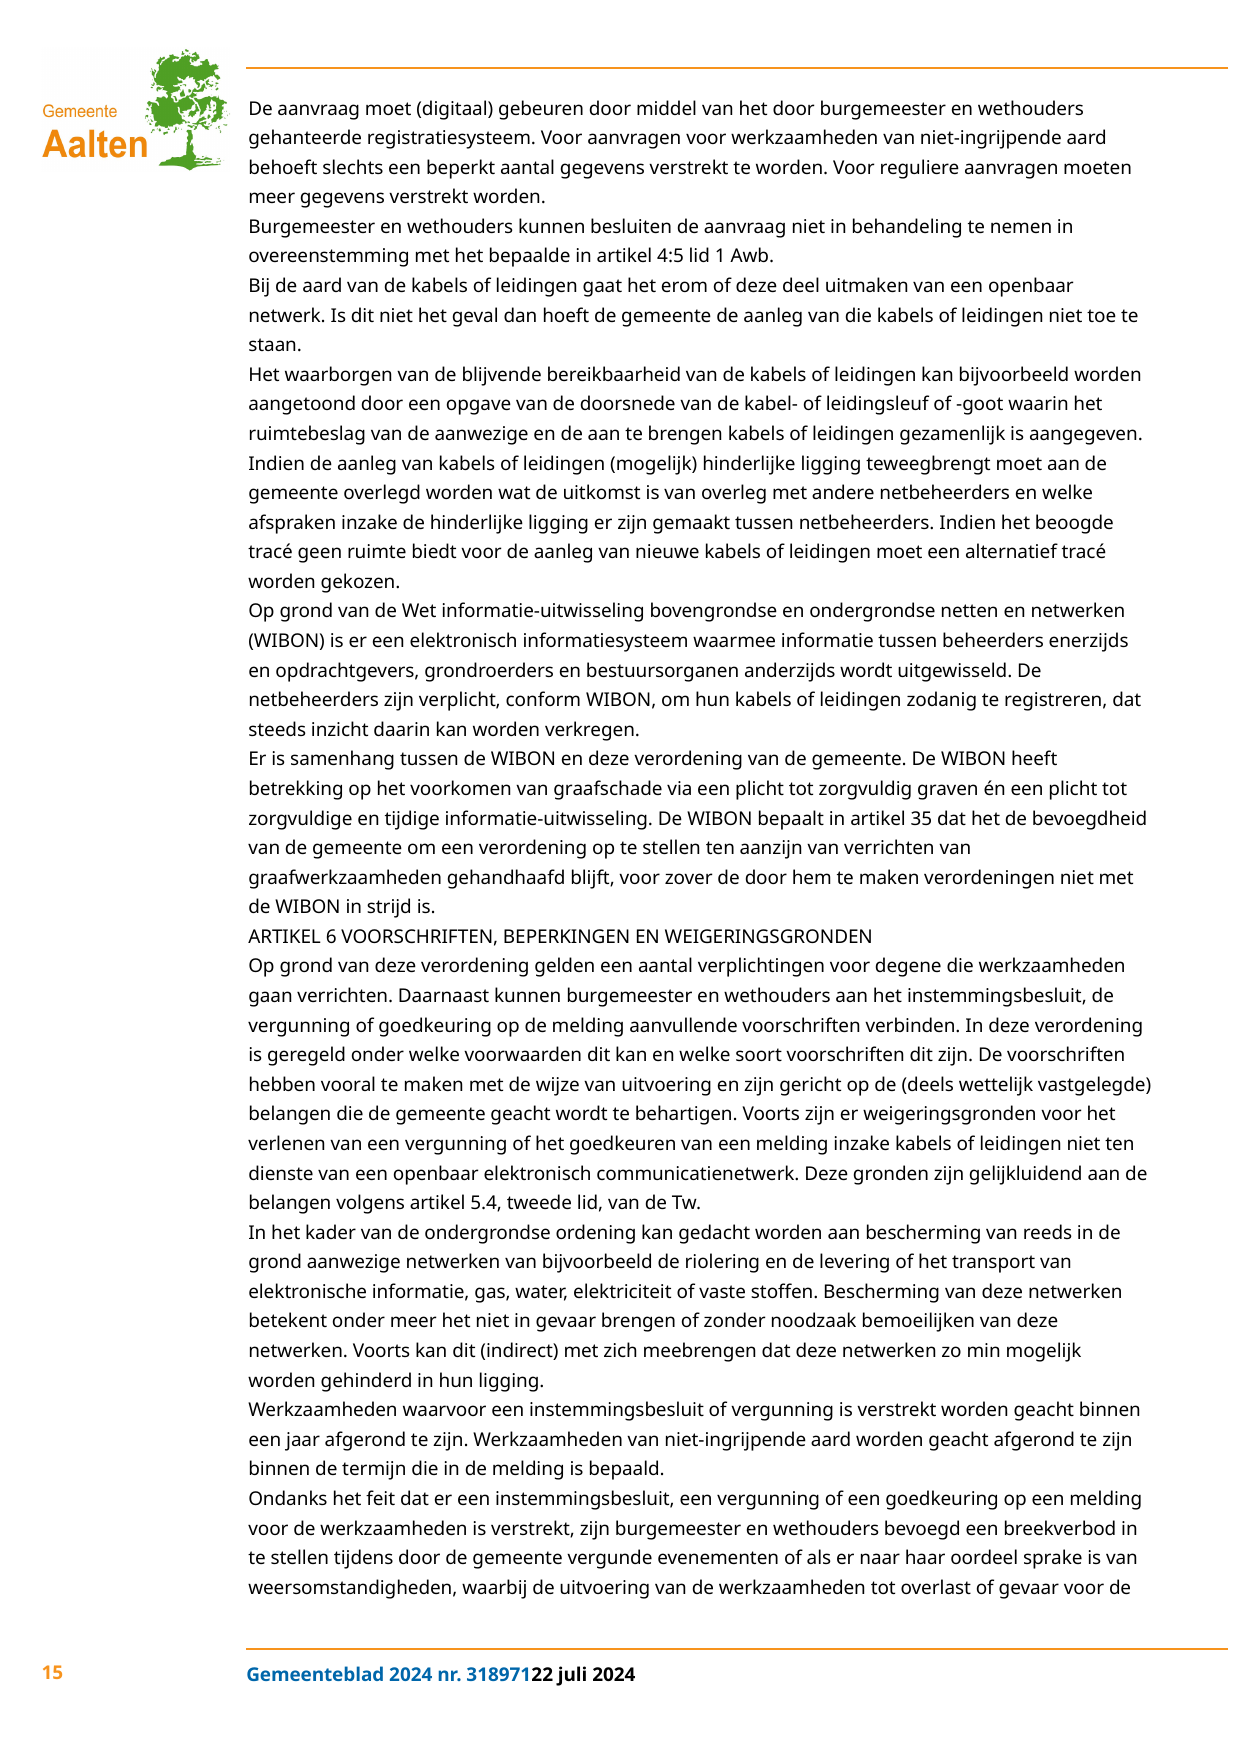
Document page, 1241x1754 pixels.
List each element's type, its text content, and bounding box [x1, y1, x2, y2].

text Ondanks het feit dat er een instemmingsbesluit, een vergunning of een goedkeuring op een melding voor de werkzaamheden is verstrekt, zijn burgemeester en wethouders bevoegd een breekverbod in te stellen tijdens door de gemeente vergunde evenementen of als er naar haar oordeel sprake is van weersomstandigheden, waarbij de uitvoering van de werkzaamheden tot overlast of gevaar voor de [248, 1485, 1152, 1600]
text Op grond van deze verordening gelden een aantal verplichtingen voor degene die werkzaamheden gaan verrichten. Daarnaast kunnen burgemeester en wethouders aan het instemmingsbesluit, de vergunning of goedkeuring op de melding aanvullende voorschriften verbinden. In deze verordening is geregeld onder welke voorwaarden dit kan en welke soort voorschriften dit zijn. De voorschriften hebben vooral te maken met de wijze van uitvoering en zijn gericht op de (deels wettelijk vastgelegde) belangen die de gemeente geacht wordt te behartigen. Voorts zijn er weigeringsgronden voor het verlenen van een vergunning of het goedkeuren van een melding inzake kabels of leidingen niet ten dienste van een openbaar elektronisch communicatienetwerk. Deze gronden zijn gelijkluidend aan de belangen volgens artikel 5.4, tweede lid, van de Tw. [248, 953, 1152, 1215]
text Bij de aard van de kabels of leidingen gaat het erom of deze deel uitmaken van een openbaar netwerk. Is dit niet het geval dan hoeft de gemeente de aanleg van die kabels of leidingen niet toe te staan. [248, 272, 1152, 357]
text Het waarborgen van de blijvende bereikbaarheid van de kabels of leidingen kan bijvoorbeeld worden aangetoond door een opgave van de doorsnede van de kabel- of leidingsleuf of -goot waarin het ruimtebeslag van de aanwezige en de aan te brengen kabels of leidingen gezamenlijk is aangegeven. Indien de aanleg van kabels of leidingen (mogelijk) hinderlijke ligging teweegbrengt moet aan de gemeente overlegd worden wat de uitkomst is van overleg met andere netbeheerders en welke afspraken inzake de hinderlijke ligging er zijn gemaakt tussen netbeheerders. Indien het beoogde tracé geen ruimte biedt voor de aanleg van nieuwe kabels of leidingen moet een alternatief tracé worden gekozen. [248, 361, 1152, 594]
text In het kader van de ondergrondse ordening kan gedacht worden aan bescherming van reeds in de grond aanwezige netwerken van bijvoorbeeld de riolering en de levering of het transport van elektronische informatie, gas, water, elektriciteit of vaste stoffen. Bescherming van deze netwerken betekent onder meer het niet in gevaar brengen of zonder noodzaak bemoeilijken van deze netwerken. Voorts kan dit (indirect) met zich meebrengen dat deze netwerken zo min mogelijk worden gehinderd in hun ligging. [248, 1219, 1152, 1393]
text De aanvraag moet (digitaal) gebeuren door middel van het door burgemeester en wethouders gehanteerde registratiesysteem. Voor aanvragen voor werkzaamheden van niet-ingrijpende aard behoeft slechts een beperkt aantal gegevens verstrekt te worden. Voor reguliere aanvragen moeten meer gegevens verstrekt worden. [248, 95, 1152, 209]
text ARTIKEL 6 VOORSCHRIFTEN, BEPERKINGEN EN WEIGERINGSGRONDEN [248, 923, 1152, 949]
text Er is samenhang tussen de WIBON en deze verordening van de gemeente. De WIBON heeft betrekking op het voorkomen van graafschade via een plicht tot zorgvuldig graven én een plicht tot zorgvuldige en tijdige informatie-uitwisseling. De WIBON bepaalt in artikel 35 dat het de bevoegdheid van de gemeente om een verordening op te stellen ten aanzijn van verrichten van graafwerkzaamheden gehandhaafd blijft, voor zover de door hem te maken verordeningen niet met de WIBON in strijd is. [248, 746, 1152, 919]
text Burgemeester en wethouders kunnen besluiten de aanvraag niet in behandeling te nemen in overeenstemming met het bepaalde in artikel 4:5 lid 1 Awb. [248, 213, 1152, 268]
text Op grond van de Wet informatie-uitwisseling bovengrondse en ondergrondse netten en netwerken (WIBON) is er een elektronisch informatiesysteem waarmee informatie tussen beheerders enerzijds en opdrachtgevers, grondroerders en bestuursorganen anderzijds wordt uitgewisseld. De netbeheerders zijn verplicht, conform WIBON, om hun kabels of leidingen zodanig te registreren, dat steeds inzicht daarin kan worden verkregen. [248, 598, 1152, 742]
picture [41, 47, 231, 172]
text Werkzaamheden waarvoor een instemmingsbesluit of vergunning is verstrekt worden geacht binnen een jaar afgerond te zijn. Werkzaamheden van niet-ingrijpende aard worden geacht afgerond te zijn binnen de termijn die in de melding is bepaald. [248, 1396, 1152, 1481]
